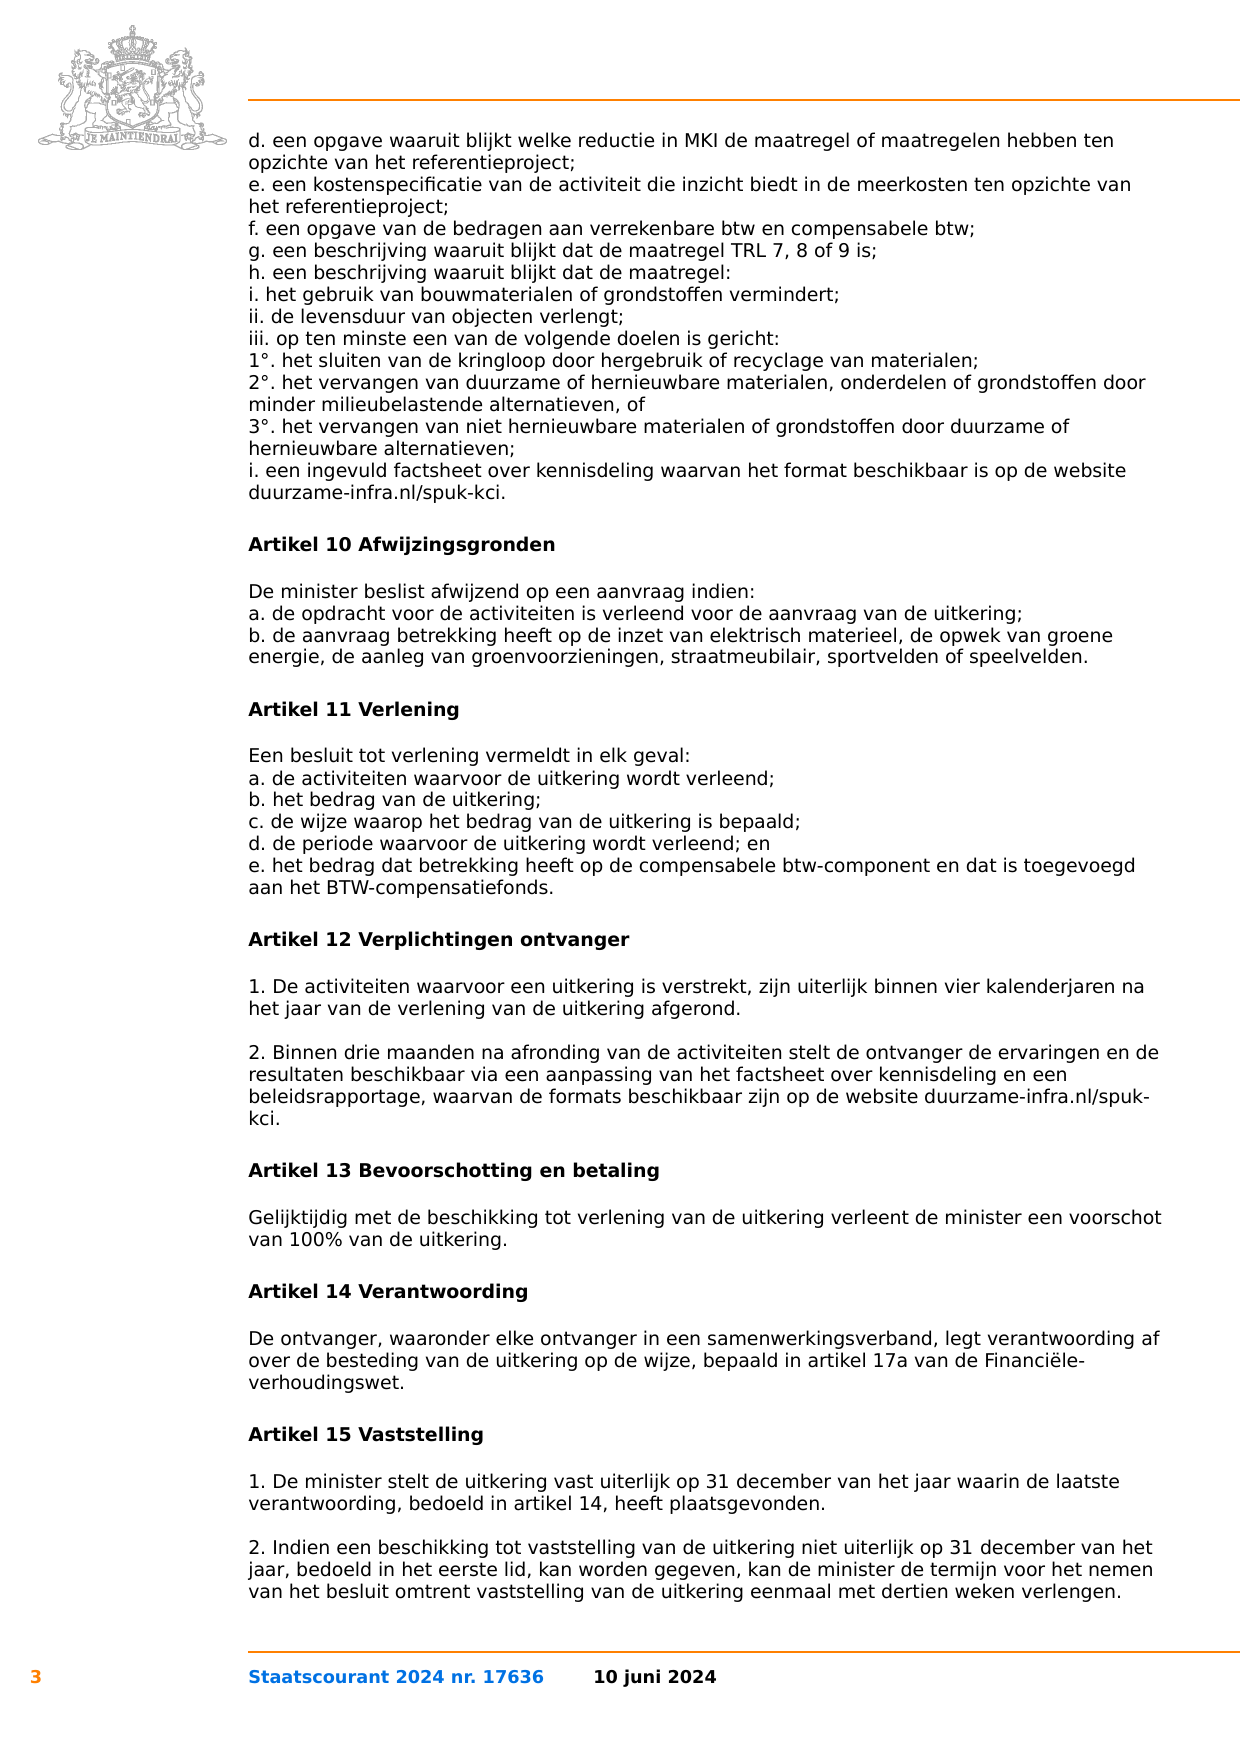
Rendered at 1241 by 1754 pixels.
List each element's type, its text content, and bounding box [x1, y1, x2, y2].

text iii. op ten minste een van de volgende doelen is gericht: [248, 328, 1163, 350]
text i. een ingevuld factsheet over kennisdeling waarvan het format beschikbaar is op de website duurzame-infra.nl/spuk-kci. [248, 459, 1163, 503]
text 2. Binnen drie maanden na afronding van de activiteiten stelt de ontvanger de ervaringen en de resultaten beschikbaar via een aanpassing van het factsheet over kennisdeling en een beleidsrapportage, waarvan de formats beschikbaar zijn op de website duurzame-infra.nl/spuk-kci. [248, 1042, 1163, 1130]
text c. de wijze waarop het bedrag van de uitkering is bepaald; [248, 811, 1163, 833]
text 3°. het vervangen van niet hernieuwbare materialen of grondstoffen door duurzame of hernieuwbare alternatieven; [248, 416, 1163, 459]
text g. een beschrijving waaruit blijkt dat de maatregel TRL 7, 8 of 9 is; [248, 240, 1163, 262]
text 1°. het sluiten van de kringloop door hergebruik of recyclage van materialen; [248, 350, 1163, 372]
text b. het bedrag van de uitkering; [248, 789, 1163, 811]
text 2. Indien een beschikking tot vaststelling van de uitkering niet uiterlijk op 31 december van het jaar, bedoeld in het eerste lid, kan worden gegeven, kan de minister de termijn voor het nemen van het besluit omtrent vaststelling van de uitkering eenmaal met dertien weken verlengen. [248, 1537, 1163, 1603]
text i. het gebruik van bouwmaterialen of grondstoffen vermindert; [248, 284, 1163, 306]
text ii. de levensduur van objecten verlengt; [248, 306, 1163, 328]
text Gelijktijdig met de beschikking tot verlening van de uitkering verleent de minister een voorschot van 100% van de uitkering. [248, 1207, 1163, 1251]
text e. het bedrag dat betrekking heeft op de compensabele btw-component en dat is toegevoegd aan het BTW-compensatiefonds. [248, 855, 1163, 899]
subtitle Artikel 14 Verantwoording [248, 1281, 1163, 1303]
text b. de aanvraag betrekking heeft op de inzet van elektrisch materieel, de opwek van groene energie, de aanleg van groenvoorzieningen, straatmeubilair, sportvelden of speelvelden. [248, 624, 1163, 668]
picture [38, 25, 227, 150]
text a. de activiteiten waarvoor de uitkering wordt verleend; [248, 767, 1163, 789]
text 1. De minister stelt de uitkering vast uiterlijk op 31 december van het jaar waarin de laatste verantwoording, bedoeld in artikel 14, heeft plaatsgevonden. [248, 1471, 1163, 1515]
subtitle Artikel 11 Verlening [248, 698, 1163, 720]
subtitle Artikel 13 Bevoorschotting en betaling [248, 1160, 1163, 1182]
subtitle Artikel 15 Vaststelling [248, 1424, 1163, 1446]
text Een besluit tot verlening vermeldt in elk geval: [248, 745, 1163, 767]
text d. een opgave waaruit blijkt welke reductie in MKI de maatregel of maatregelen hebben ten opzichte van het referentieproject; [248, 130, 1163, 174]
text a. de opdracht voor de activiteiten is verleend voor de aanvraag van de uitkering; [248, 602, 1163, 624]
text d. de periode waarvoor de uitkering wordt verleend; en [248, 833, 1163, 855]
text 1. De activiteiten waarvoor een uitkering is verstrekt, zijn uiterlijk binnen vier kalenderjaren na het jaar van de verlening van de uitkering afgerond. [248, 976, 1163, 1020]
text 2°. het vervangen van duurzame of hernieuwbare materialen, onderdelen of grondstoffen door minder milieubelastende alternatieven, of [248, 372, 1163, 416]
text f. een opgave van de bedragen aan verrekenbare btw en compensabele btw; [248, 218, 1163, 240]
subtitle Artikel 12 Verplichtingen ontvanger [248, 929, 1163, 951]
subtitle Artikel 10 Afwijzingsgronden [248, 533, 1163, 556]
text De ontvanger, waaronder elke ontvanger in een samenwerkingsverband, legt verantwoording af over de besteding van de uitkering op de wijze, bepaald in artikel 17a van de Financiële-verhoudingswet. [248, 1328, 1163, 1394]
text De minister beslist afwijzend op een aanvraag indien: [248, 581, 1163, 602]
text h. een beschrijving waaruit blijkt dat de maatregel: [248, 262, 1163, 284]
text e. een kostenspecificatie van de activiteit die inzicht biedt in de meerkosten ten opzichte van het referentieproject; [248, 174, 1163, 218]
